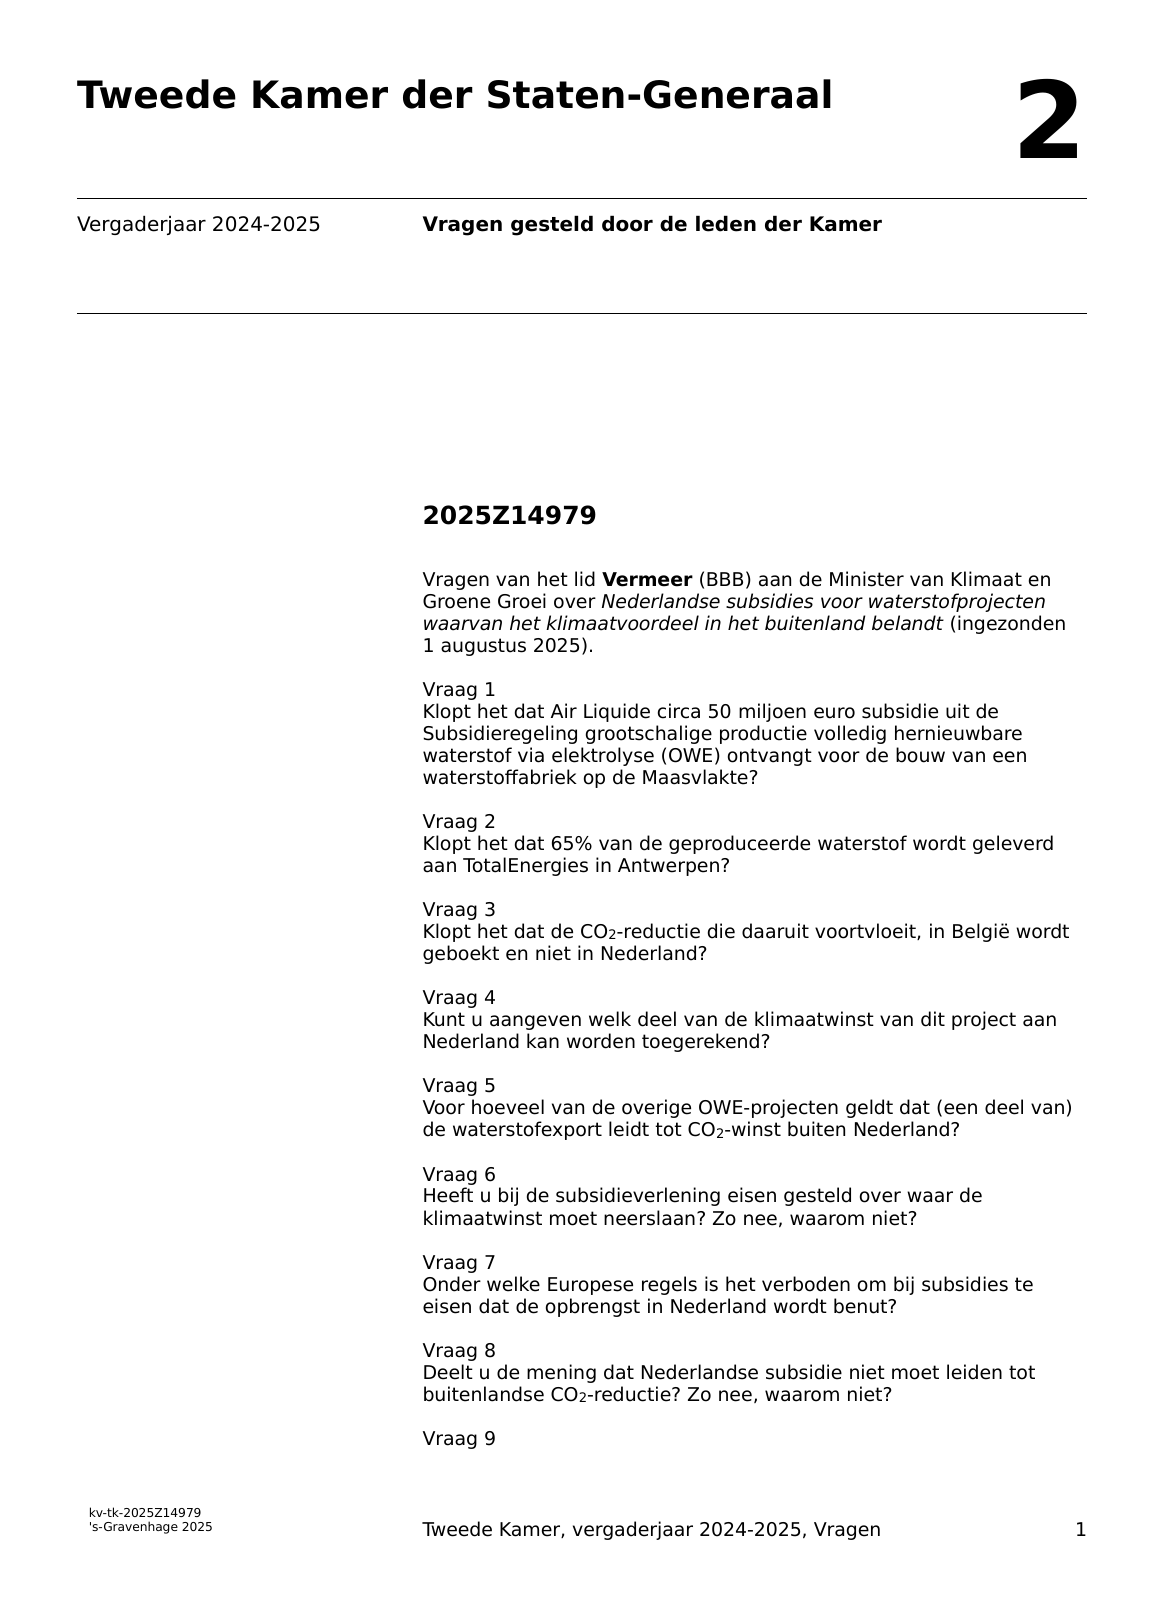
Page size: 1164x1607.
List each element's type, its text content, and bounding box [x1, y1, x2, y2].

text Vraag 9 [422, 1428, 1087, 1450]
text Klopt het dat 65% van de geproduceerde waterstof wordt geleverd aan TotalEnergies in Antwerpen? [422, 833, 1087, 877]
text Heeft u bij de subsidieverlening eisen gesteld over waar de klimaatwinst moet neerslaan? Zo nee, waarom niet? [422, 1185, 1087, 1229]
text 2025Z14979 [422, 501, 1087, 531]
table_cell Vergaderjaar 2024-2025 [77, 199, 422, 313]
text Vraag 2 [422, 811, 1087, 833]
text Klopt het dat Air Liquide circa 50 miljoen euro subsidie uit de Subsidieregeling grootschalige productie volledig hernieuwbare waterstof via elektrolyse (OWE) ontvangt voor de bouw van een waterstoffabriek op de Maasvlakte? [422, 701, 1087, 789]
text Vraag 8 [422, 1340, 1087, 1362]
table_cell Vragen gesteld door de leden der Kamer [422, 199, 1087, 313]
text 's-Gravenhage 2025 [88, 1520, 323, 1534]
text Vraag 7 [422, 1252, 1087, 1273]
text Vraag 1 [422, 679, 1087, 701]
text Vragen van het lid Vermeer (BBB) aan de Minister van Klimaat en Groene Groei over Nederlandse subsidies voor waterstofprojecten waarvan het klimaatvoordeel in het buitenland belandt (ingezonden 1 augustus 2025). [422, 569, 1087, 657]
text Klopt het dat de CO2-reductie die daaruit voortvloeit, in België wordt geboekt en niet in Nederland? [422, 921, 1087, 965]
text Kunt u aangeven welk deel van de klimaatwinst van dit project aan Nederland kan worden toegerekend? [422, 1009, 1087, 1053]
text Onder welke Europese regels is het verboden om bij subsidies te eisen dat de opbrengst in Nederland wordt benut? [422, 1273, 1087, 1317]
text Vraag 4 [422, 987, 1087, 1009]
text Vraag 3 [422, 899, 1087, 921]
text Vraag 6 [422, 1163, 1087, 1185]
table_header Tweede Kamer der Staten-Generaal [77, 59, 886, 198]
text Vraag 5 [422, 1075, 1087, 1097]
text kv-tk-2025Z14979 [88, 1506, 323, 1520]
table_header 2 [886, 59, 1087, 198]
text Voor hoeveel van de overige OWE-projecten geldt dat (een deel van) de waterstofexport leidt tot CO2-winst buiten Nederland? [422, 1097, 1087, 1141]
text Deelt u de mening dat Nederlandse subsidie niet moet leiden tot buitenlandse CO2-reductie? Zo nee, waarom niet? [422, 1362, 1087, 1406]
